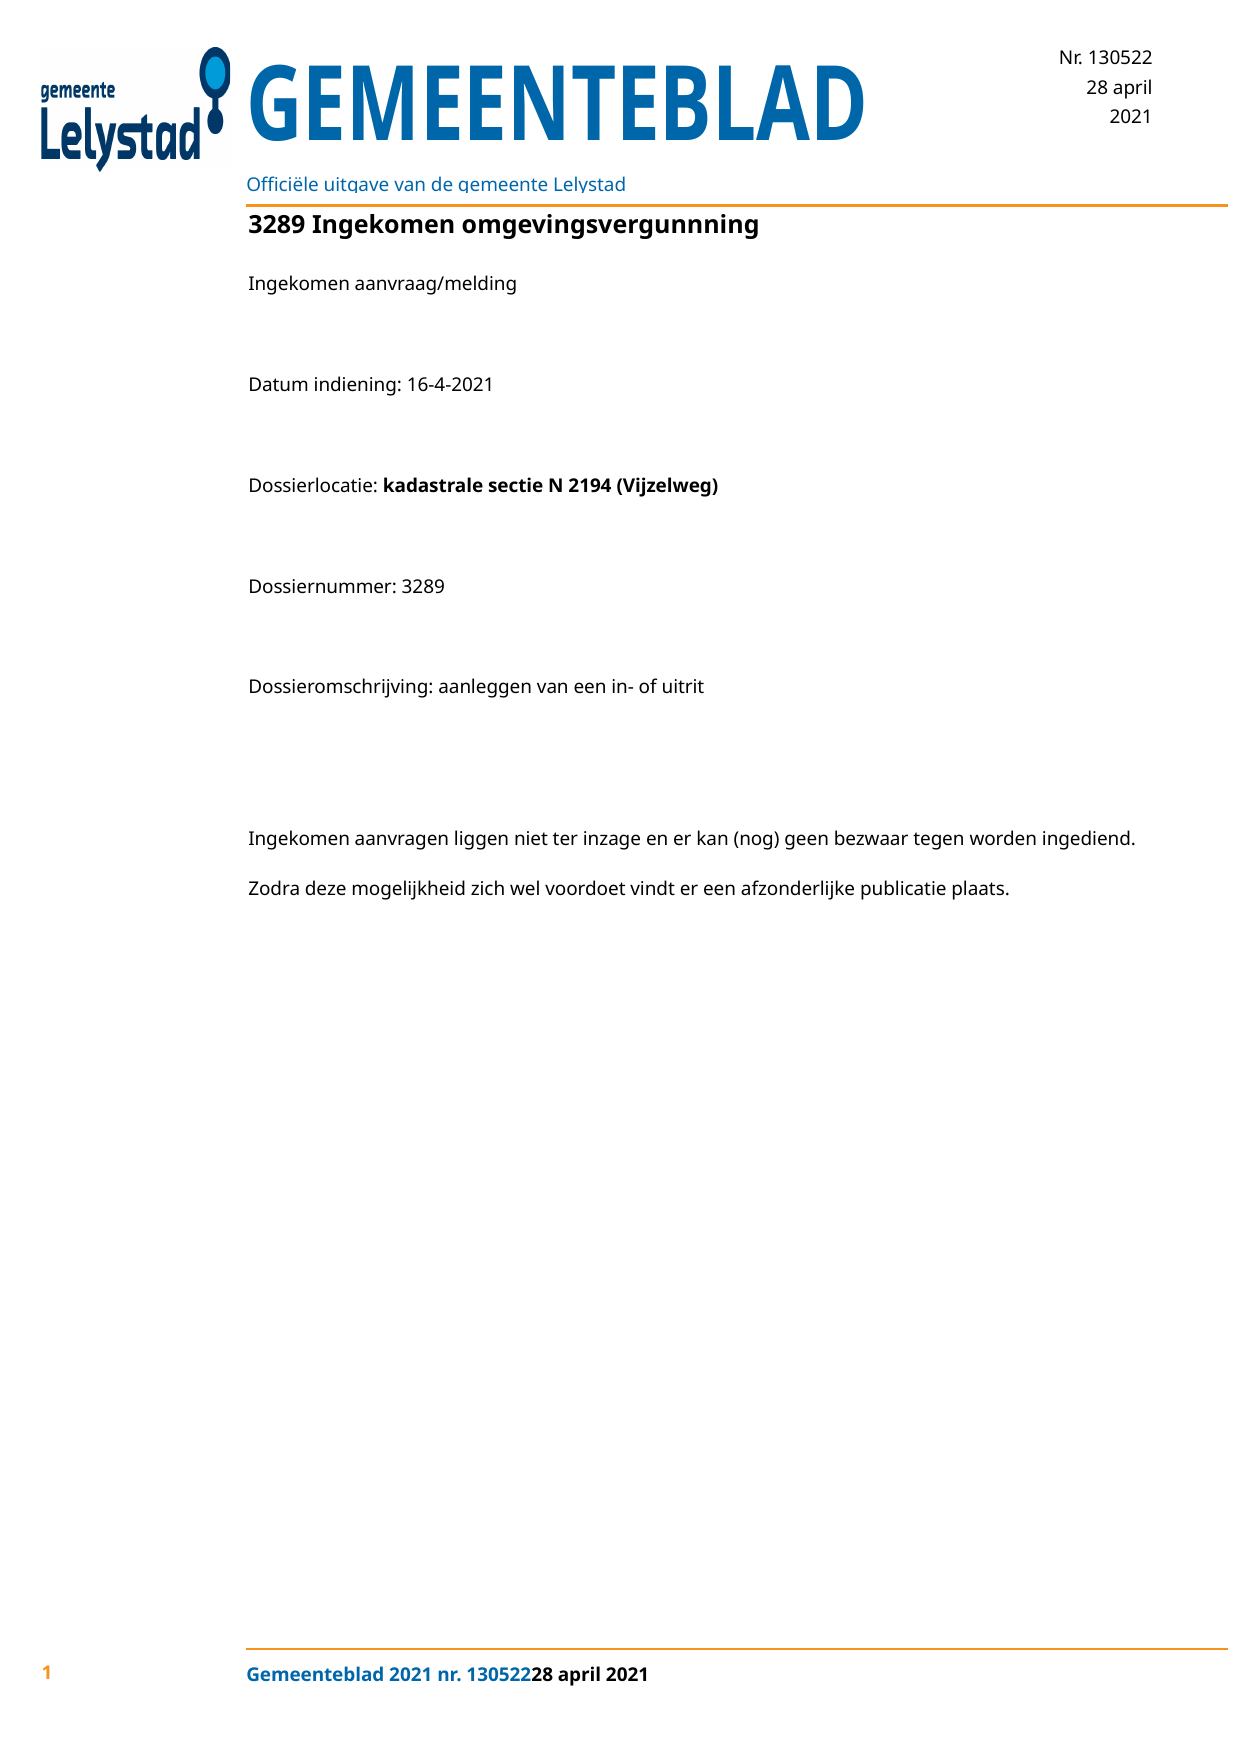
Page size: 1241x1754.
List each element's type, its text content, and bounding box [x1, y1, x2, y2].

text Ingekomen aanvragen liggen niet ter inzage en er kan (nog) geen bezwaar tegen worden ingediend. [248, 825, 1152, 851]
text Dossieromschrijving: aanleggen van een in- of uitrit [248, 674, 1152, 699]
text 3289 Ingekomen omgevingsvergunnning [248, 207, 1152, 241]
text Dossierlocatie: kadastrale sectie N 2194 (Vijzelweg) [248, 472, 1152, 498]
text Dossiernummer: 3289 [248, 573, 1152, 598]
picture [41, 47, 231, 172]
text Ingekomen aanvraag/melding [248, 270, 1152, 296]
text Datum indiening: 16-4-2021 [248, 371, 1152, 397]
text Zodra deze mogelijkheid zich wel voordoet vindt er een afzonderlijke publicatie plaats. [248, 875, 1152, 901]
